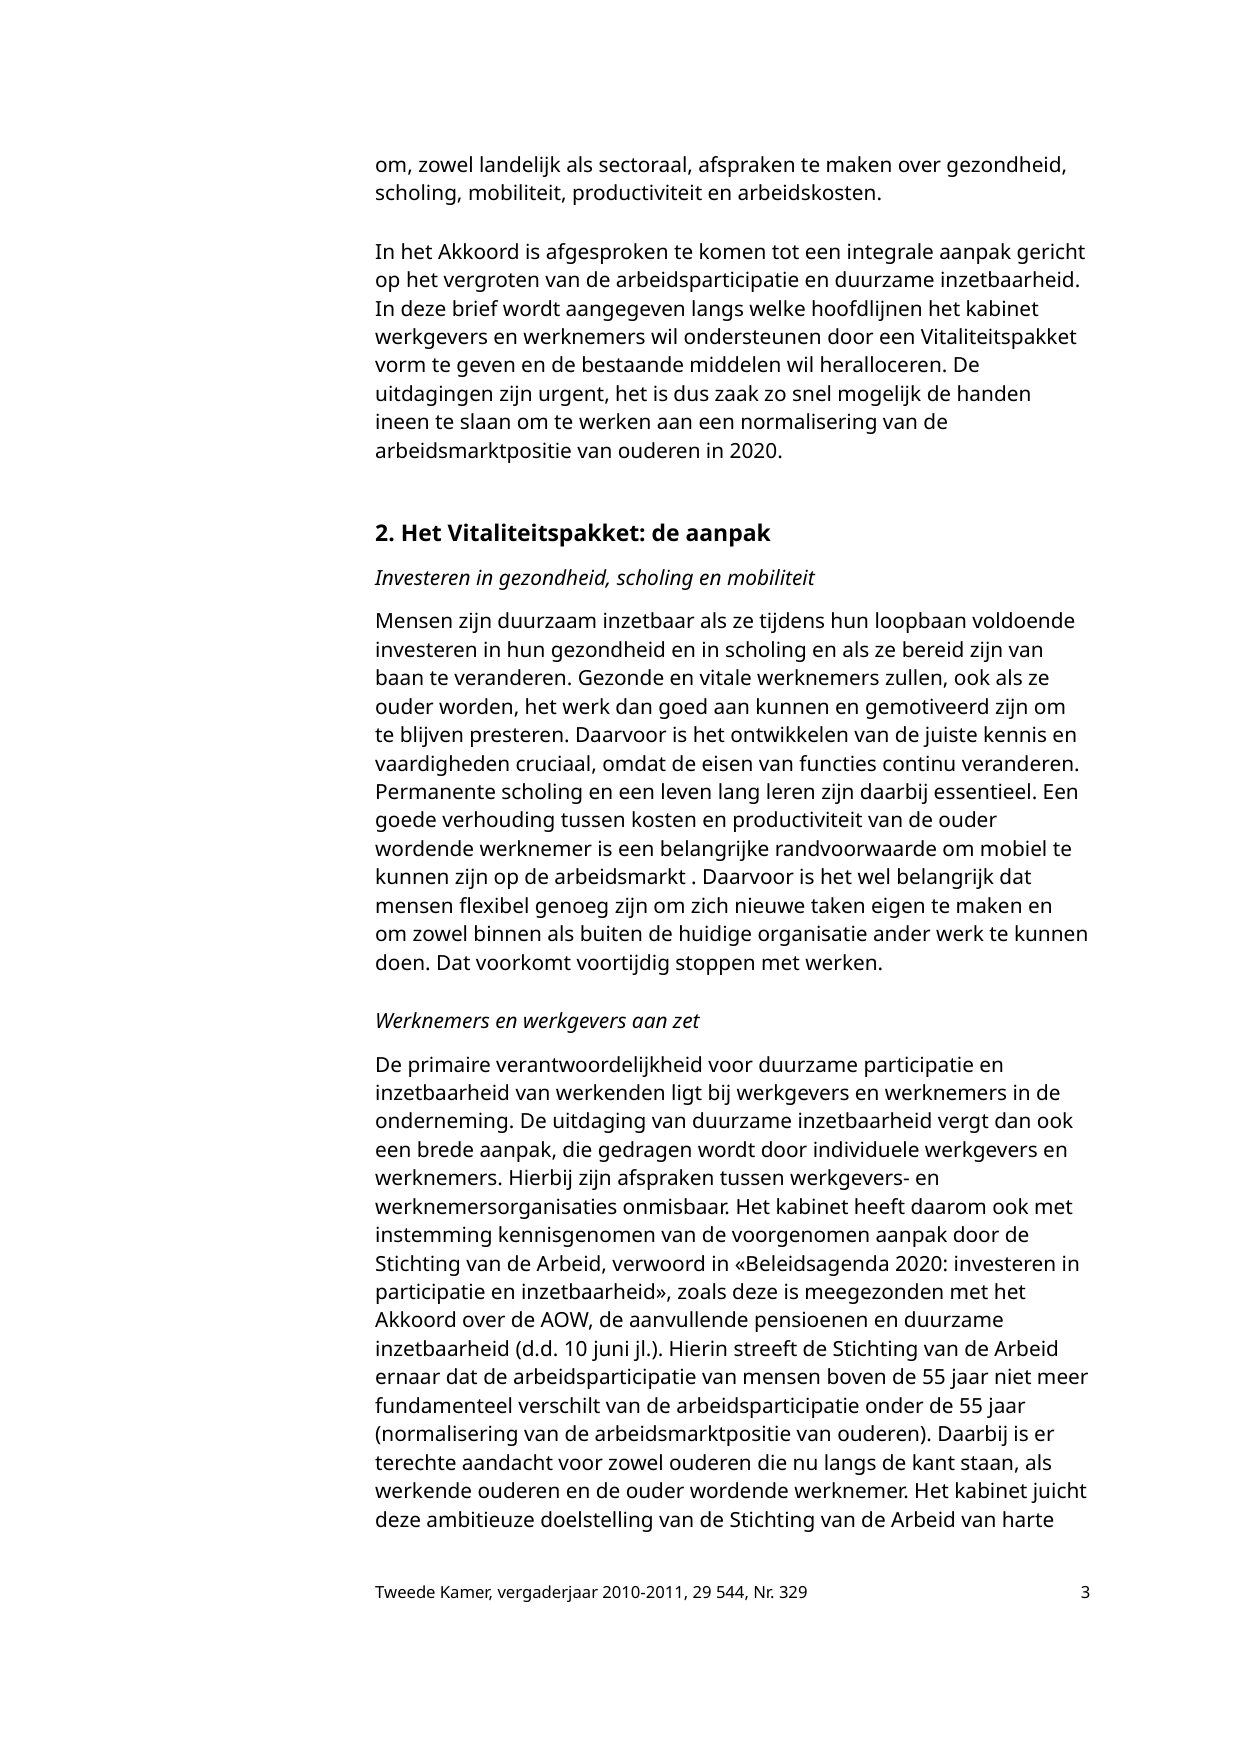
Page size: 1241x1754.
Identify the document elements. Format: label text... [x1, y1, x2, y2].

text In het Akkoord is afgesproken te komen tot een integrale aanpak gericht op het vergroten van de arbeidsparticipatie en duurzame inzetbaarheid. In deze brief wordt aangegeven langs welke hoofdlijnen het kabinet werkgevers en werknemers wil ondersteunen door een Vitaliteitspakket vorm te geven en de bestaande middelen wil heralloceren. De uitdagingen zijn urgent, het is dus zaak zo snel mogelijk de handen ineen te slaan om te werken aan een normalisering van de arbeidsmarktpositie van ouderen in 2020. [375, 237, 1090, 464]
text Investeren in gezondheid, scholing en mobiliteit [375, 563, 1090, 592]
text De primaire verantwoordelijkheid voor duurzame participatie en inzetbaarheid van werkenden ligt bij werkgevers en werknemers in de onderneming. De uitdaging van duurzame inzetbaarheid vergt dan ook een brede aanpak, die gedragen wordt door individuele werkgevers en werknemers. Hierbij zijn afspraken tussen werkgevers- en werknemersorganisaties onmisbaar. Het kabinet heeft daarom ook met instemming kennisgenomen van de voorgenomen aanpak door de Stichting van de Arbeid, verwoord in «Beleidsagenda 2020: investeren in participatie en inzetbaarheid», zoals deze is meegezonden met het Akkoord over de AOW, de aanvullende pensioenen en duurzame inzetbaarheid (d.d. 10 juni jl.). Hierin streeft de Stichting van de Arbeid ernaar dat de arbeidsparticipatie van mensen boven de 55 jaar niet meer fundamenteel verschilt van de arbeidsparticipatie onder de 55 jaar (normalisering van de arbeidsmarktpositie van ouderen). Daarbij is er terechte aandacht voor zowel ouderen die nu langs de kant staan, als werkende ouderen en de ouder wordende werknemer. Het kabinet juicht deze ambitieuze doelstelling van de Stichting van de Arbeid van harte [375, 1050, 1090, 1533]
text Werknemers en werkgevers aan zet [375, 1006, 1090, 1035]
text om, zowel landelijk als sectoraal, afspraken te maken over gezondheid, scholing, mobiliteit, productiviteit en arbeidskosten. [375, 150, 1090, 207]
text Mensen zijn duurzaam inzetbaar als ze tijdens hun loopbaan voldoende investeren in hun gezondheid en in scholing en als ze bereid zijn van baan te veranderen. Gezonde en vitale werknemers zullen, ook als ze ouder worden, het werk dan goed aan kunnen en gemotiveerd zijn om te blijven presteren. Daarvoor is het ontwikkelen van de juiste kennis en vaardigheden cruciaal, omdat de eisen van functies continu veranderen. Permanente scholing en een leven lang leren zijn daarbij essentieel. Een goede verhouding tussen kosten en productiviteit van de ouder wordende werknemer is een belangrijke randvoorwaarde om mobiel te kunnen zijn op de arbeidsmarkt . Daarvoor is het wel belangrijk dat mensen flexibel genoeg zijn om zich nieuwe taken eigen te maken en om zowel binnen als buiten de huidige organisatie ander werk te kunnen doen. Dat voorkomt voortijdig stoppen met werken. [375, 607, 1090, 976]
subtitle 2. Het Vitaliteitspakket: de aanpak [375, 517, 1090, 548]
